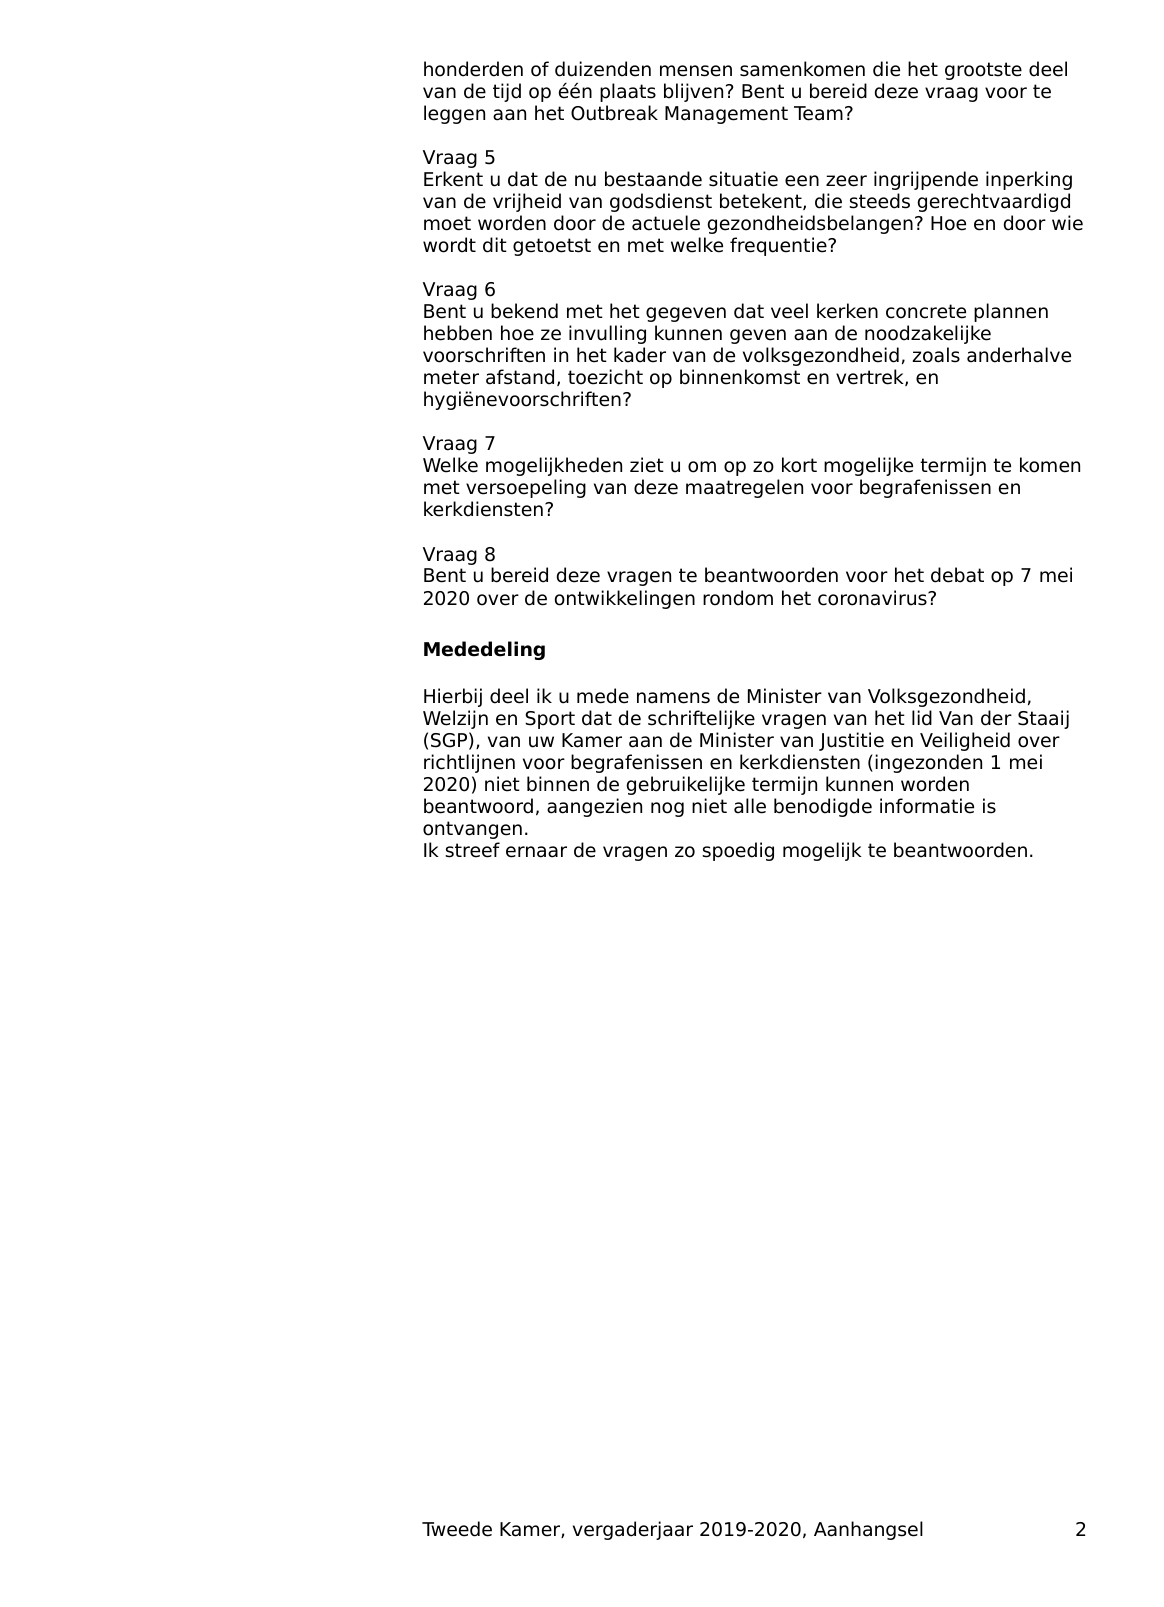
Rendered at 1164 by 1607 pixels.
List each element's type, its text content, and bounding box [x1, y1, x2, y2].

text Ik streef ernaar de vragen zo spoedig mogelijk te beantwoorden. [422, 840, 1087, 862]
text honderden of duizenden mensen samenkomen die het grootste deel van de tijd op één plaats blijven? Bent u bereid deze vraag voor te leggen aan het Outbreak Management Team? [422, 59, 1087, 125]
text Vraag 8 [422, 543, 1087, 565]
text Vraag 7 [422, 433, 1087, 455]
text Erkent u dat de nu bestaande situatie een zeer ingrijpende inperking van de vrijheid van godsdienst betekent, die steeds gerechtvaardigd moet worden door de actuele gezondheidsbelangen? Hoe en door wie wordt dit getoetst en met welke frequentie? [422, 169, 1087, 257]
subtitle Mededeling [422, 639, 1087, 661]
text Welke mogelijkheden ziet u om op zo kort mogelijke termijn te komen met versoepeling van deze maatregelen voor begrafenissen en kerkdiensten? [422, 455, 1087, 521]
text Hierbij deel ik u mede namens de Minister van Volksgezondheid, Welzijn en Sport dat de schriftelijke vragen van het lid Van der Staaij (SGP), van uw Kamer aan de Minister van Justitie en Veiligheid over richtlijnen voor begrafenissen en kerkdiensten (ingezonden 1 mei 2020) niet binnen de gebruikelijke termijn kunnen worden beantwoord, aangezien nog niet alle benodigde informatie is ontvangen. [422, 686, 1087, 840]
text Vraag 5 [422, 147, 1087, 169]
text Bent u bekend met het gegeven dat veel kerken concrete plannen hebben hoe ze invulling kunnen geven aan de noodzakelijke voorschriften in het kader van de volksgezondheid, zoals anderhalve meter afstand, toezicht op binnenkomst en vertrek, en hygiënevoorschriften? [422, 301, 1087, 411]
text Vraag 6 [422, 279, 1087, 301]
text Bent u bereid deze vragen te beantwoorden voor het debat op 7 mei 2020 over de ontwikkelingen rondom het coronavirus? [422, 565, 1087, 609]
